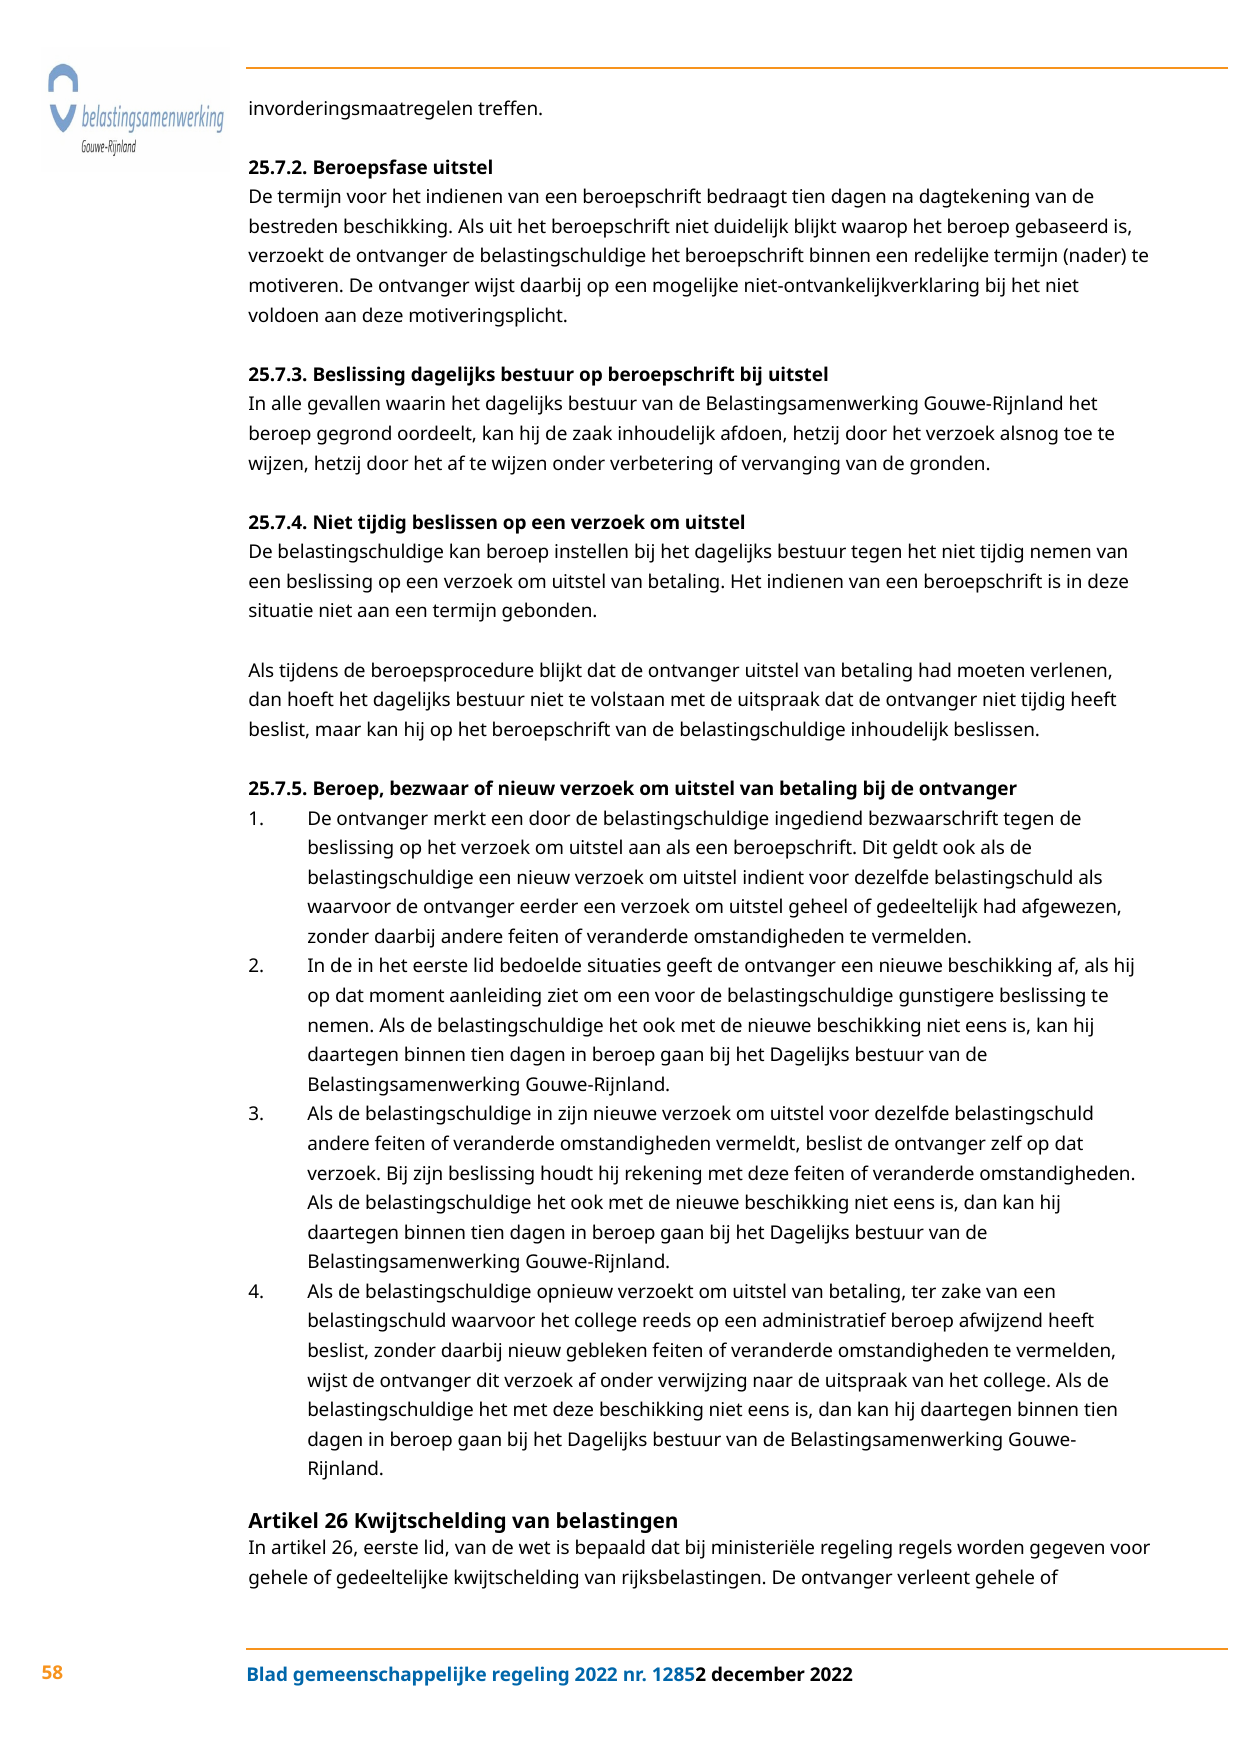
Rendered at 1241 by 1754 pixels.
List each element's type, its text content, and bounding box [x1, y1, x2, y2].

picture [41, 47, 231, 172]
text In alle gevallen waarin het dagelijks bestuur van de Belastingsamenwerking Gouwe-Rijnland het beroep gegrond oordeelt, kan hij de zaak inhoudelijk afdoen, hetzij door het verzoek alsnog toe te wijzen, hetzij door het af te wijzen onder verbetering of vervanging van de gronden. [248, 391, 1152, 476]
text Artikel 26 Kwijtschelding van belastingen [248, 1506, 1152, 1534]
text Als tijdens de beroepsprocedure blijkt dat de ontvanger uitstel van betaling had moeten verlenen, dan hoeft het dagelijks bestuur niet te volstaan met de uitspraak dat de ontvanger niet tijdig heeft beslist, maar kan hij op het beroepschrift van de belastingschuldige inhoudelijk beslissen. [248, 657, 1152, 742]
text 25.7.3. Beslissing dagelijks bestuur op beroepschrift bij uitstel [248, 361, 1152, 387]
list De ontvanger merkt een door de belastingschuldige ingediend bezwaarschrift tegen de beslissing op het verzoek om uitstel aan als een beroepschrift. Dit geldt ook als de belastingschuldige een nieuw verzoek om uitstel indient voor dezelfde belastingschuld als waarvoor de ontvanger eerder een verzoek om uitstel geheel of gedeeltelijk had afgewezen, zonder daarbij andere feiten of veranderde omstandigheden te vermelden. [248, 805, 1152, 949]
text 25.7.2. Beroepsfase uitstel [248, 154, 1152, 180]
text De termijn voor het indienen van een beroepschrift bedraagt tien dagen na dagtekening van de bestreden beschikking. Als uit het beroepschrift niet duidelijk blijkt waarop het beroep gebaseerd is, verzoekt de ontvanger de belastingschuldige het beroepschrift binnen een redelijke termijn (nader) te motiveren. De ontvanger wijst daarbij op een mogelijke niet-ontvankelijkverklaring bij het niet voldoen aan deze motiveringsplicht. [248, 183, 1152, 328]
text De belastingschuldige kan beroep instellen bij het dagelijks bestuur tegen het niet tijdig nemen van een beslissing op een verzoek om uitstel van betaling. Het indienen van een beroepschrift is in deze situatie niet aan een termijn gebonden. [248, 538, 1152, 623]
list Als de belastingschuldige in zijn nieuwe verzoek om uitstel voor dezelfde belastingschuld andere feiten of veranderde omstandigheden vermeldt, beslist de ontvanger zelf op dat verzoek. Bij zijn beslissing houdt hij rekening met deze feiten of veranderde omstandigheden. Als de belastingschuldige het ook met de nieuwe beschikking niet eens is, dan kan hij daartegen binnen tien dagen in beroep gaan bij het Dagelijks bestuur van de Belastingsamenwerking Gouwe-Rijnland. [248, 1101, 1152, 1274]
text 25.7.5. Beroep, bezwaar of nieuw verzoek om uitstel van betaling bij de ontvanger [248, 775, 1152, 801]
text invorderingsmaatregelen treffen. [248, 95, 1152, 121]
list In de in het eerste lid bedoelde situaties geeft de ontvanger een nieuwe beschikking af, als hij op dat moment aanleiding ziet om een voor de belastingschuldige gunstigere beslissing te nemen. Als de belastingschuldige het ook met de nieuwe beschikking niet eens is, kan hij daartegen binnen tien dagen in beroep gaan bij het Dagelijks bestuur van de Belastingsamenwerking Gouwe-Rijnland. [248, 953, 1152, 1097]
text 25.7.4. Niet tijdig beslissen op een verzoek om uitstel [248, 509, 1152, 535]
list Als de belastingschuldige opnieuw verzoekt om uitstel van betaling, ter zake van een belastingschuld waarvoor het college reeds op een administratief beroep afwijzend heeft beslist, zonder daarbij nieuw gebleken feiten of veranderde omstandigheden te vermelden, wijst de ontvanger dit verzoek af onder verwijzing naar de uitspraak van het college. Als de belastingschuldige het met deze beschikking niet eens is, dan kan hij daartegen binnen tien dagen in beroep gaan bij het Dagelijks bestuur van de Belastingsamenwerking Gouwe-Rijnland. [248, 1278, 1152, 1481]
text In artikel 26, eerste lid, van de wet is bepaald dat bij ministeriële regeling regels worden gegeven voor gehele of gedeeltelijke kwijtschelding van rijksbelastingen. De ontvanger verleent gehele of [248, 1534, 1152, 1590]
